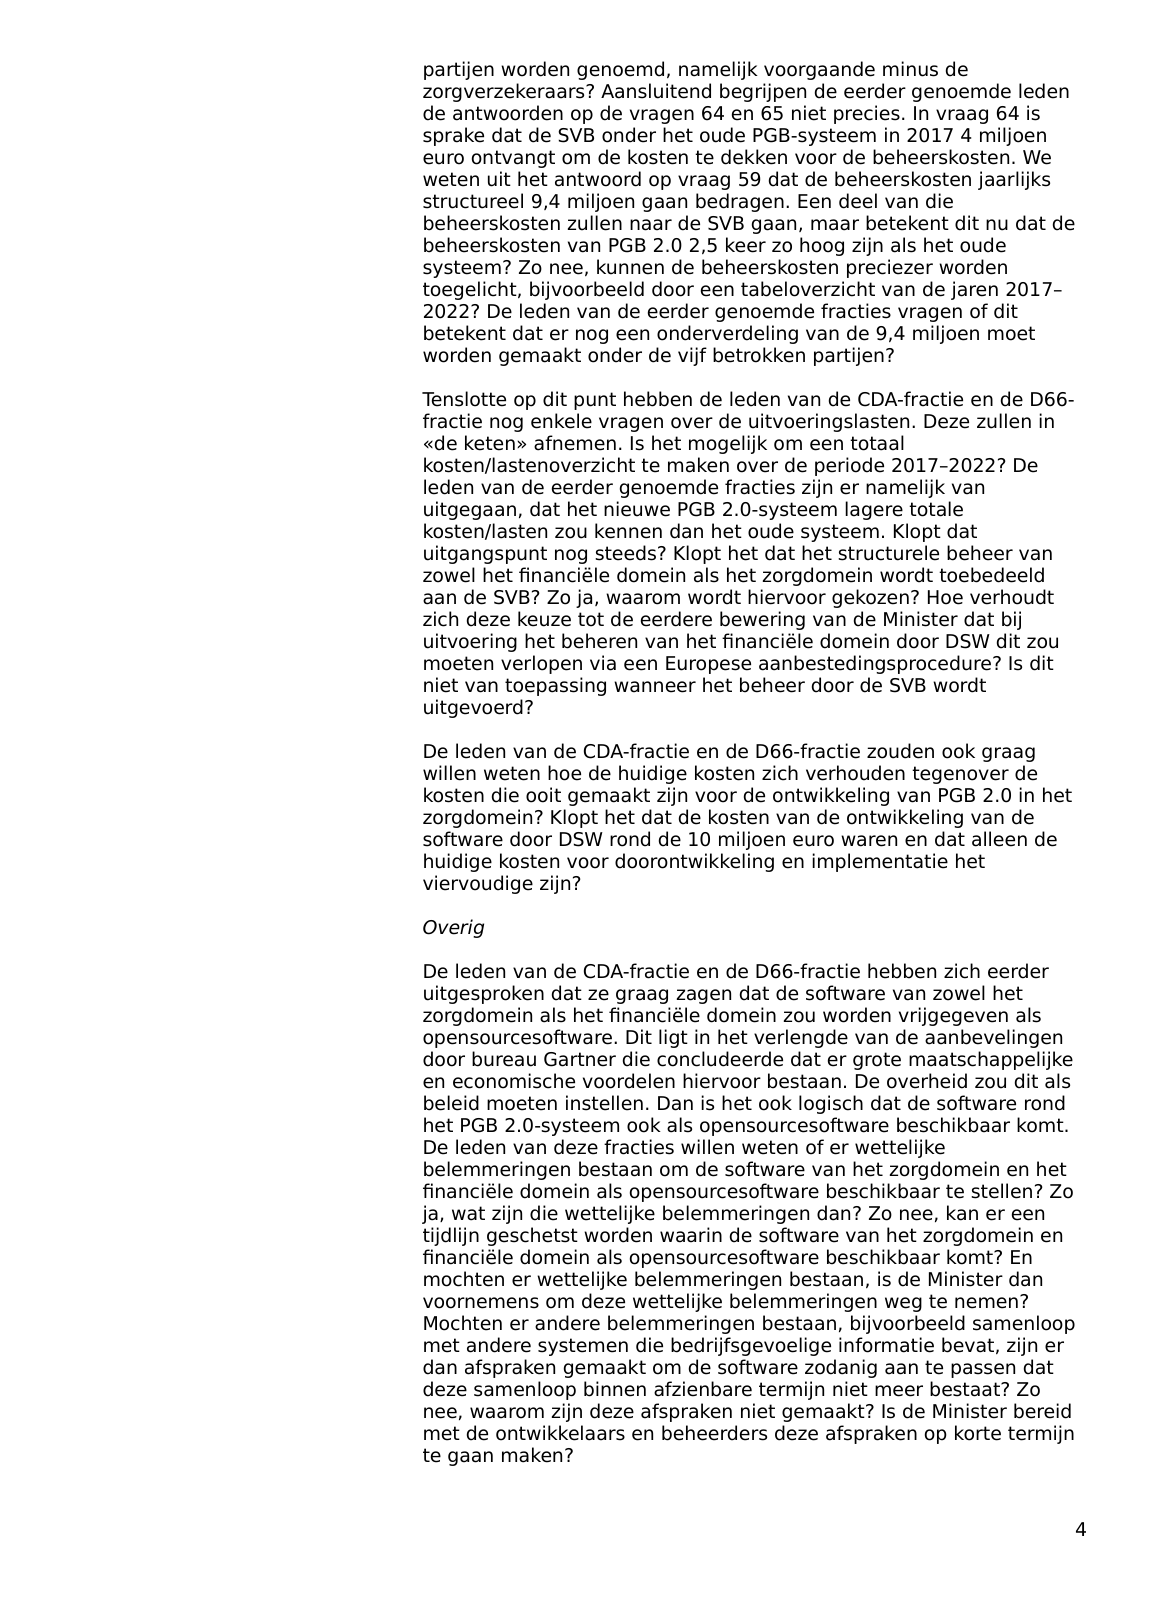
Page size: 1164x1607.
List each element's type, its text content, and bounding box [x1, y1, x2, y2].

text De leden van de CDA-fractie en de D66-fractie hebben zich eerder uitgesproken dat ze graag zagen dat de software van zowel het zorgdomein als het financiële domein zou worden vrijgegeven als opensourcesoftware. Dit ligt in het verlengde van de aanbevelingen door bureau Gartner die concludeerde dat er grote maatschappelijke en economische voordelen hiervoor bestaan. De overheid zou dit als beleid moeten instellen. Dan is het ook logisch dat de software rond het PGB 2.0-systeem ook als opensourcesoftware beschikbaar komt. De leden van deze fracties willen weten of er wettelijke belemmeringen bestaan om de software van het zorgdomein en het financiële domein als opensourcesoftware beschikbaar te stellen? Zo ja, wat zijn die wettelijke belemmeringen dan? Zo nee, kan er een tijdlijn geschetst worden waarin de software van het zorgdomein en financiële domein als opensourcesoftware beschikbaar komt? En mochten er wettelijke belemmeringen bestaan, is de Minister dan voornemens om deze wettelijke belemmeringen weg te nemen? Mochten er andere belemmeringen bestaan, bijvoorbeeld samenloop met andere systemen die bedrijfsgevoelige informatie bevat, zijn er dan afspraken gemaakt om de software zodanig aan te passen dat deze samenloop binnen afzienbare termijn niet meer bestaat? Zo nee, waarom zijn deze afspraken niet gemaakt? Is de Minister bereid met de ontwikkelaars en beheerders deze afspraken op korte termijn te gaan maken? [422, 961, 1087, 1467]
text Tenslotte op dit punt hebben de leden van de CDA-fractie en de D66-fractie nog enkele vragen over de uitvoeringslasten. Deze zullen in «de keten» afnemen. Is het mogelijk om een totaal kosten/lastenoverzicht te maken over de periode 2017–2022? De leden van de eerder genoemde fracties zijn er namelijk van uitgegaan, dat het nieuwe PGB 2.0-systeem lagere totale kosten/lasten zou kennen dan het oude systeem. Klopt dat uitgangspunt nog steeds? Klopt het dat het structurele beheer van zowel het financiële domein als het zorgdomein wordt toebedeeld aan de SVB? Zo ja, waarom wordt hiervoor gekozen? Hoe verhoudt zich deze keuze tot de eerdere bewering van de Minister dat bij uitvoering het beheren van het financiële domein door DSW dit zou moeten verlopen via een Europese aanbestedingsprocedure? Is dit niet van toepassing wanneer het beheer door de SVB wordt uitgevoerd? [422, 389, 1087, 719]
subtitle Overig [422, 917, 1087, 939]
text partijen worden genoemd, namelijk voorgaande minus de zorgverzekeraars? Aansluitend begrijpen de eerder genoemde leden de antwoorden op de vragen 64 en 65 niet precies. In vraag 64 is sprake dat de SVB onder het oude PGB-systeem in 2017 4 miljoen euro ontvangt om de kosten te dekken voor de beheerskosten. We weten uit het antwoord op vraag 59 dat de beheerskosten jaarlijks structureel 9,4 miljoen gaan bedragen. Een deel van die beheerskosten zullen naar de SVB gaan, maar betekent dit nu dat de beheerskosten van PGB 2.0 2,5 keer zo hoog zijn als het oude systeem? Zo nee, kunnen de beheerskosten preciezer worden toegelicht, bijvoorbeeld door een tabeloverzicht van de jaren 2017–2022? De leden van de eerder genoemde fracties vragen of dit betekent dat er nog een onderverdeling van de 9,4 miljoen moet worden gemaakt onder de vijf betrokken partijen? [422, 59, 1087, 367]
text De leden van de CDA-fractie en de D66-fractie zouden ook graag willen weten hoe de huidige kosten zich verhouden tegenover de kosten die ooit gemaakt zijn voor de ontwikkeling van PGB 2.0 in het zorgdomein? Klopt het dat de kosten van de ontwikkeling van de software door DSW rond de 10 miljoen euro waren en dat alleen de huidige kosten voor doorontwikkeling en implementatie het viervoudige zijn? [422, 741, 1087, 895]
